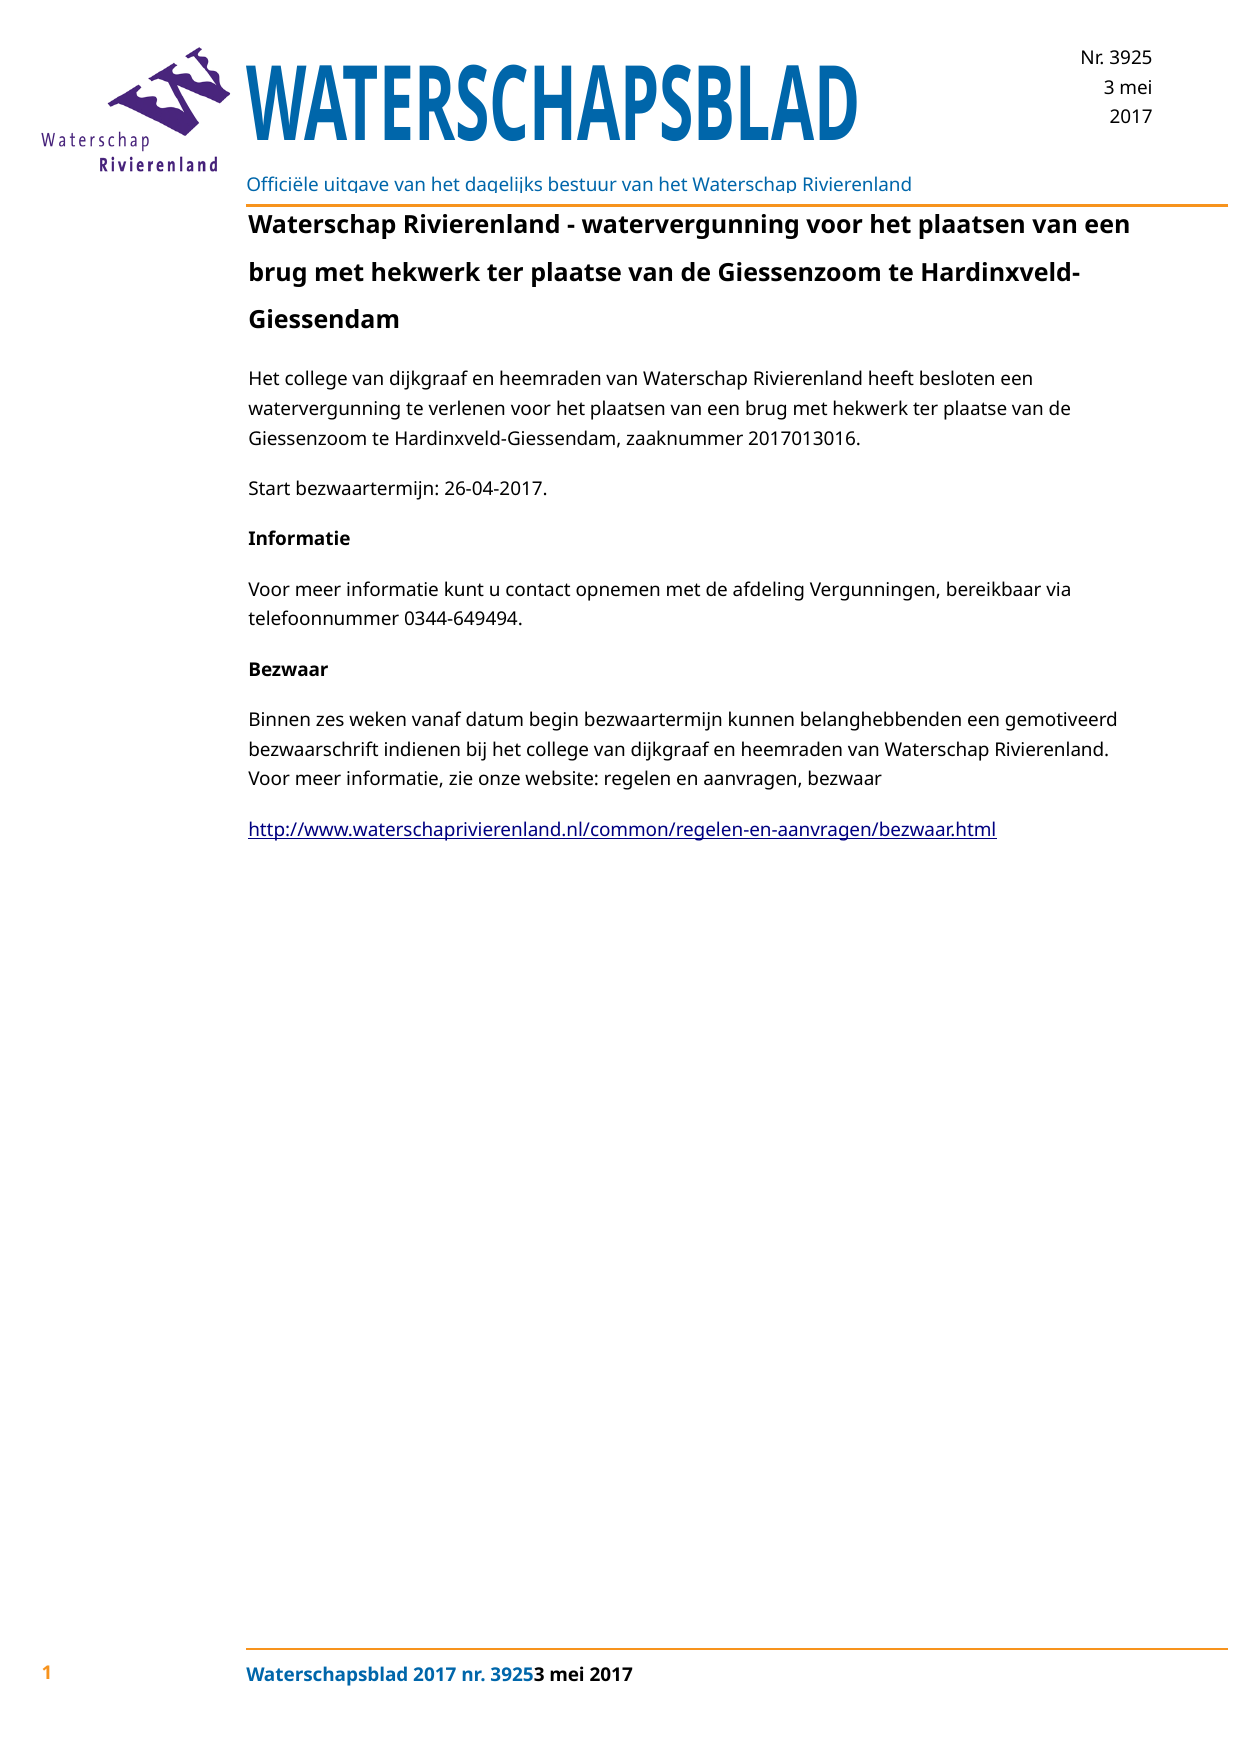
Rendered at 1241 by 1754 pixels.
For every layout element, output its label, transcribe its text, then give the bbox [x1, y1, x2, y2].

text Bezwaar [248, 656, 1152, 682]
text Het college van dijkgraaf en heemraden van Waterschap Rivierenland heeft besloten een watervergunning te verlenen voor het plaatsen van een brug met hekwerk ter plaatse van de Giessenzoom te Hardinxveld-Giessendam, zaaknummer 2017013016. [248, 366, 1152, 450]
text Informatie [248, 526, 1152, 551]
text Waterschap Rivierenland - watervergunning voor het plaatsen van een brug met hekwerk ter plaatse van de Giessenzoom te Hardinxveld-Giessendam [248, 207, 1152, 336]
text Binnen zes weken vanaf datum begin bezwaartermijn kunnen belanghebbenden een gemotiveerd bezwaarschrift indienen bij het college van dijkgraaf en heemraden van Waterschap Rivierenland. Voor meer informatie, zie onze website: regelen en aanvragen, bezwaar [248, 706, 1152, 791]
picture [41, 47, 231, 172]
text http://www.waterschaprivierenland.nl/common/regelen-en-aanvragen/bezwaar.html [248, 816, 1152, 842]
text Voor meer informatie kunt u contact opnemen met de afdeling Vergunningen, bereikbaar via telefoonnummer 0344-649494. [248, 576, 1152, 631]
text Start bezwaartermijn: 26-04-2017. [248, 475, 1152, 501]
